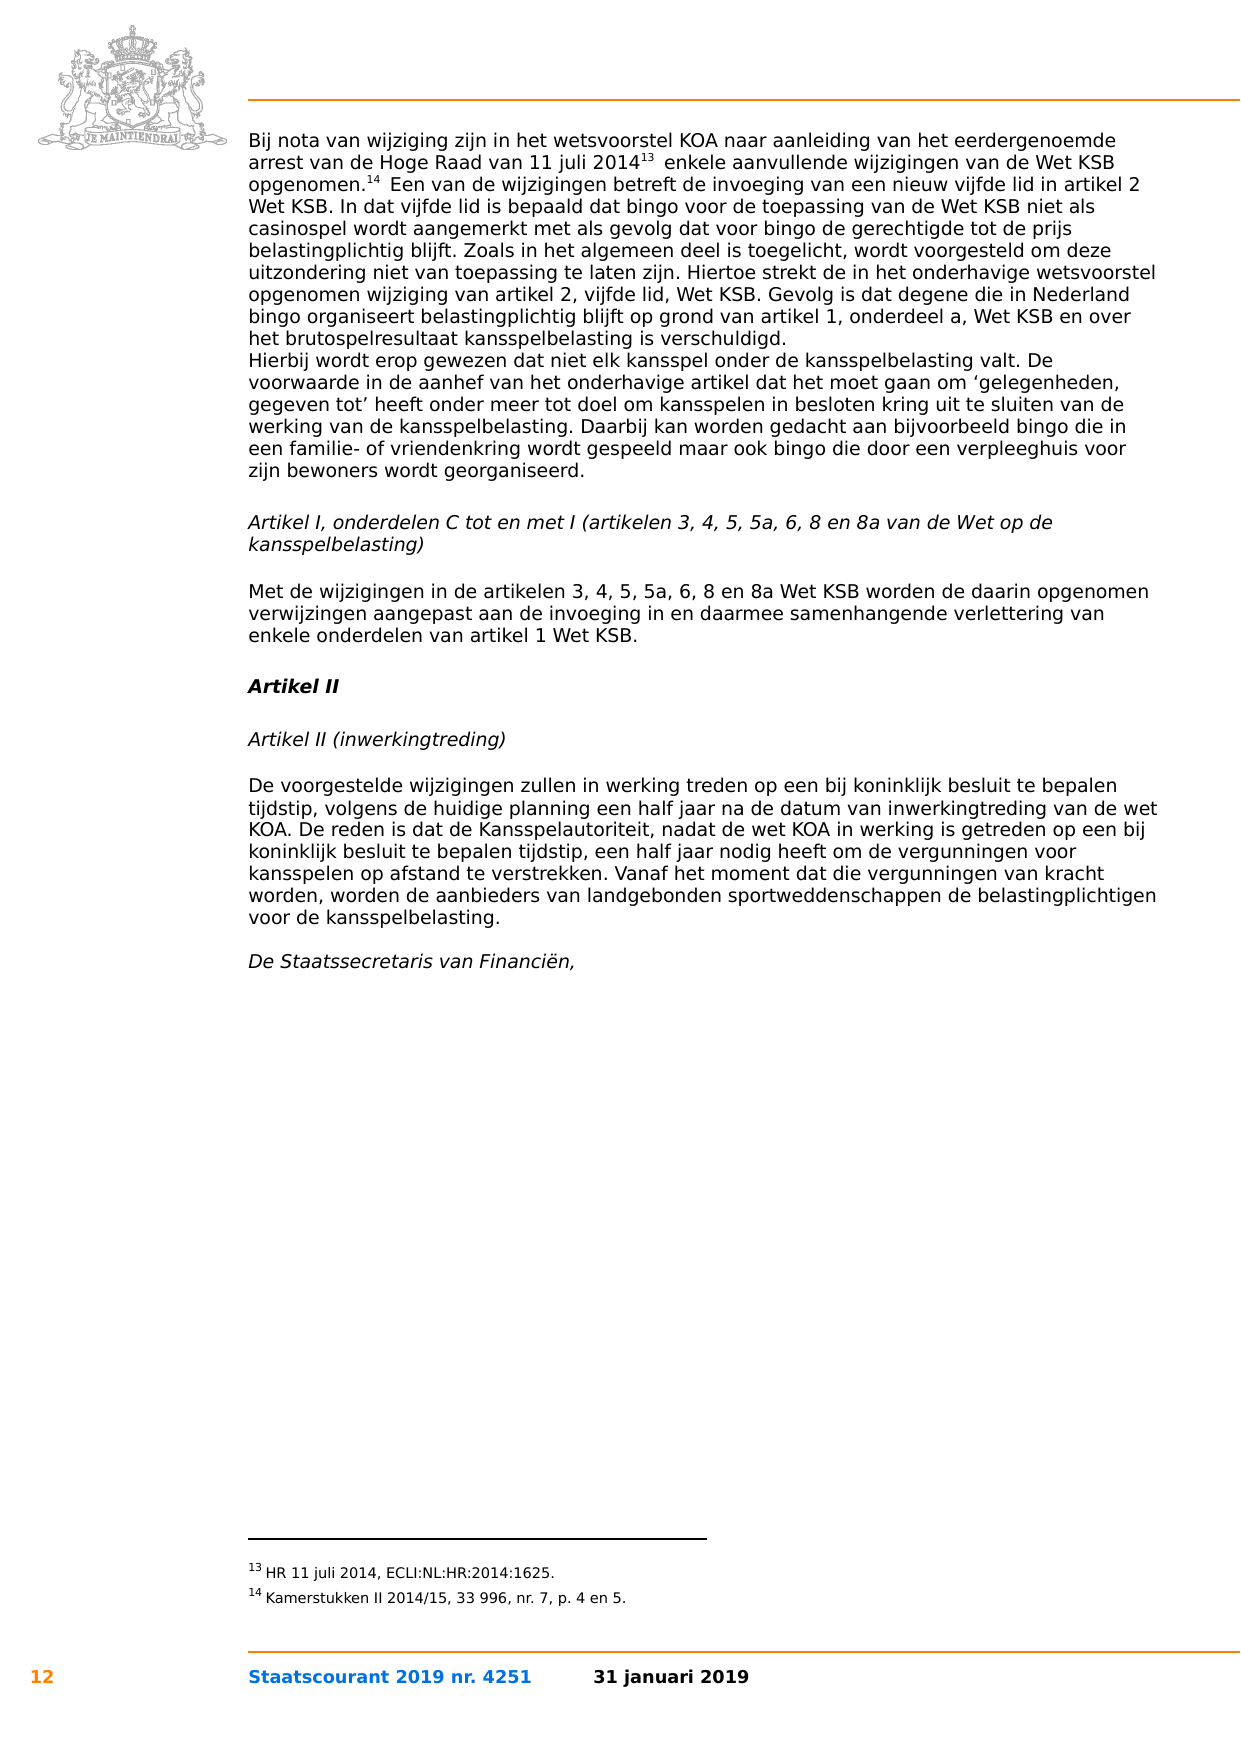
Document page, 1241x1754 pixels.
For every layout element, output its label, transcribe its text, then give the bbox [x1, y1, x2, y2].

picture [38, 25, 227, 150]
text Kamerstukken II 2014/15, 33 996, nr. 7, p. 4 en 5. [248, 1586, 1163, 1608]
text Met de wijzigingen in de artikelen 3, 4, 5, 5a, 6, 8 en 8a Wet KSB worden de daarin opgenomen verwijzingen aangepast aan de invoeging in en daarmee samenhangende verlettering van enkele onderdelen van artikel 1 Wet KSB. [248, 581, 1163, 646]
subtitle Artikel I, onderdelen C tot en met I (artikelen 3, 4, 5, 5a, 6, 8 en 8a van de Wet op de kansspelbelasting) [248, 512, 1163, 556]
text De Staatssecretaris van Financiën, [248, 951, 1163, 973]
subtitle Artikel II (inwerkingtreding) [248, 728, 1163, 750]
text De voorgestelde wijzigingen zullen in werking treden op een bij koninklijk besluit te bepalen tijdstip, volgens de huidige planning een half jaar na de datum van inwerkingtreding van de wet KOA. De reden is dat de Kansspelautoriteit, nadat de wet KOA in werking is getreden op een bij koninklijk besluit te bepalen tijdstip, een half jaar nodig heeft om de vergunningen voor kansspelen op afstand te verstrekken. Vanaf het moment dat die vergunningen van kracht worden, worden de aanbieders van landgebonden sportweddenschappen de belastingplichtigen voor de kansspelbelasting. [248, 775, 1163, 929]
text Hierbij wordt erop gewezen dat niet elk kansspel onder de kansspelbelasting valt. De voorwaarde in de aanhef van het onderhavige artikel dat het moet gaan om ‘gelegenheden, gegeven tot’ heeft onder meer tot doel om kansspelen in besloten kring uit te sluiten van de werking van de kansspelbelasting. Daarbij kan worden gedacht aan bijvoorbeeld bingo die in een familie- of vriendenkring wordt gespeeld maar ook bingo die door een verpleeghuis voor zijn bewoners wordt georganiseerd. [248, 350, 1163, 482]
text HR 11 juli 2014, ECLI:NL:HR:2014:1625. [248, 1561, 1163, 1583]
subtitle Artikel II [248, 676, 1163, 698]
text Bij nota van wijziging zijn in het wetsvoorstel KOA naar aanleiding van het eerdergenoemde arrest van de Hoge Raad van 11 juli 2014 enkele aanvullende wijzigingen van de Wet KSB opgenomen. Een van de wijzigingen betreft de invoeging van een nieuw vijfde lid in artikel 2 Wet KSB. In dat vijfde lid is bepaald dat bingo voor de toepassing van de Wet KSB niet als casinospel wordt aangemerkt met als gevolg dat voor bingo de gerechtigde tot de prijs belastingplichtig blijft. Zoals in het algemeen deel is toegelicht, wordt voorgesteld om deze uitzondering niet van toepassing te laten zijn. Hiertoe strekt de in het onderhavige wetsvoorstel opgenomen wijziging van artikel 2, vijfde lid, Wet KSB. Gevolg is dat degene die in Nederland bingo organiseert belastingplichtig blijft op grond van artikel 1, onderdeel a, Wet KSB en over het brutospelresultaat kansspelbelasting is verschuldigd. [248, 130, 1163, 350]
